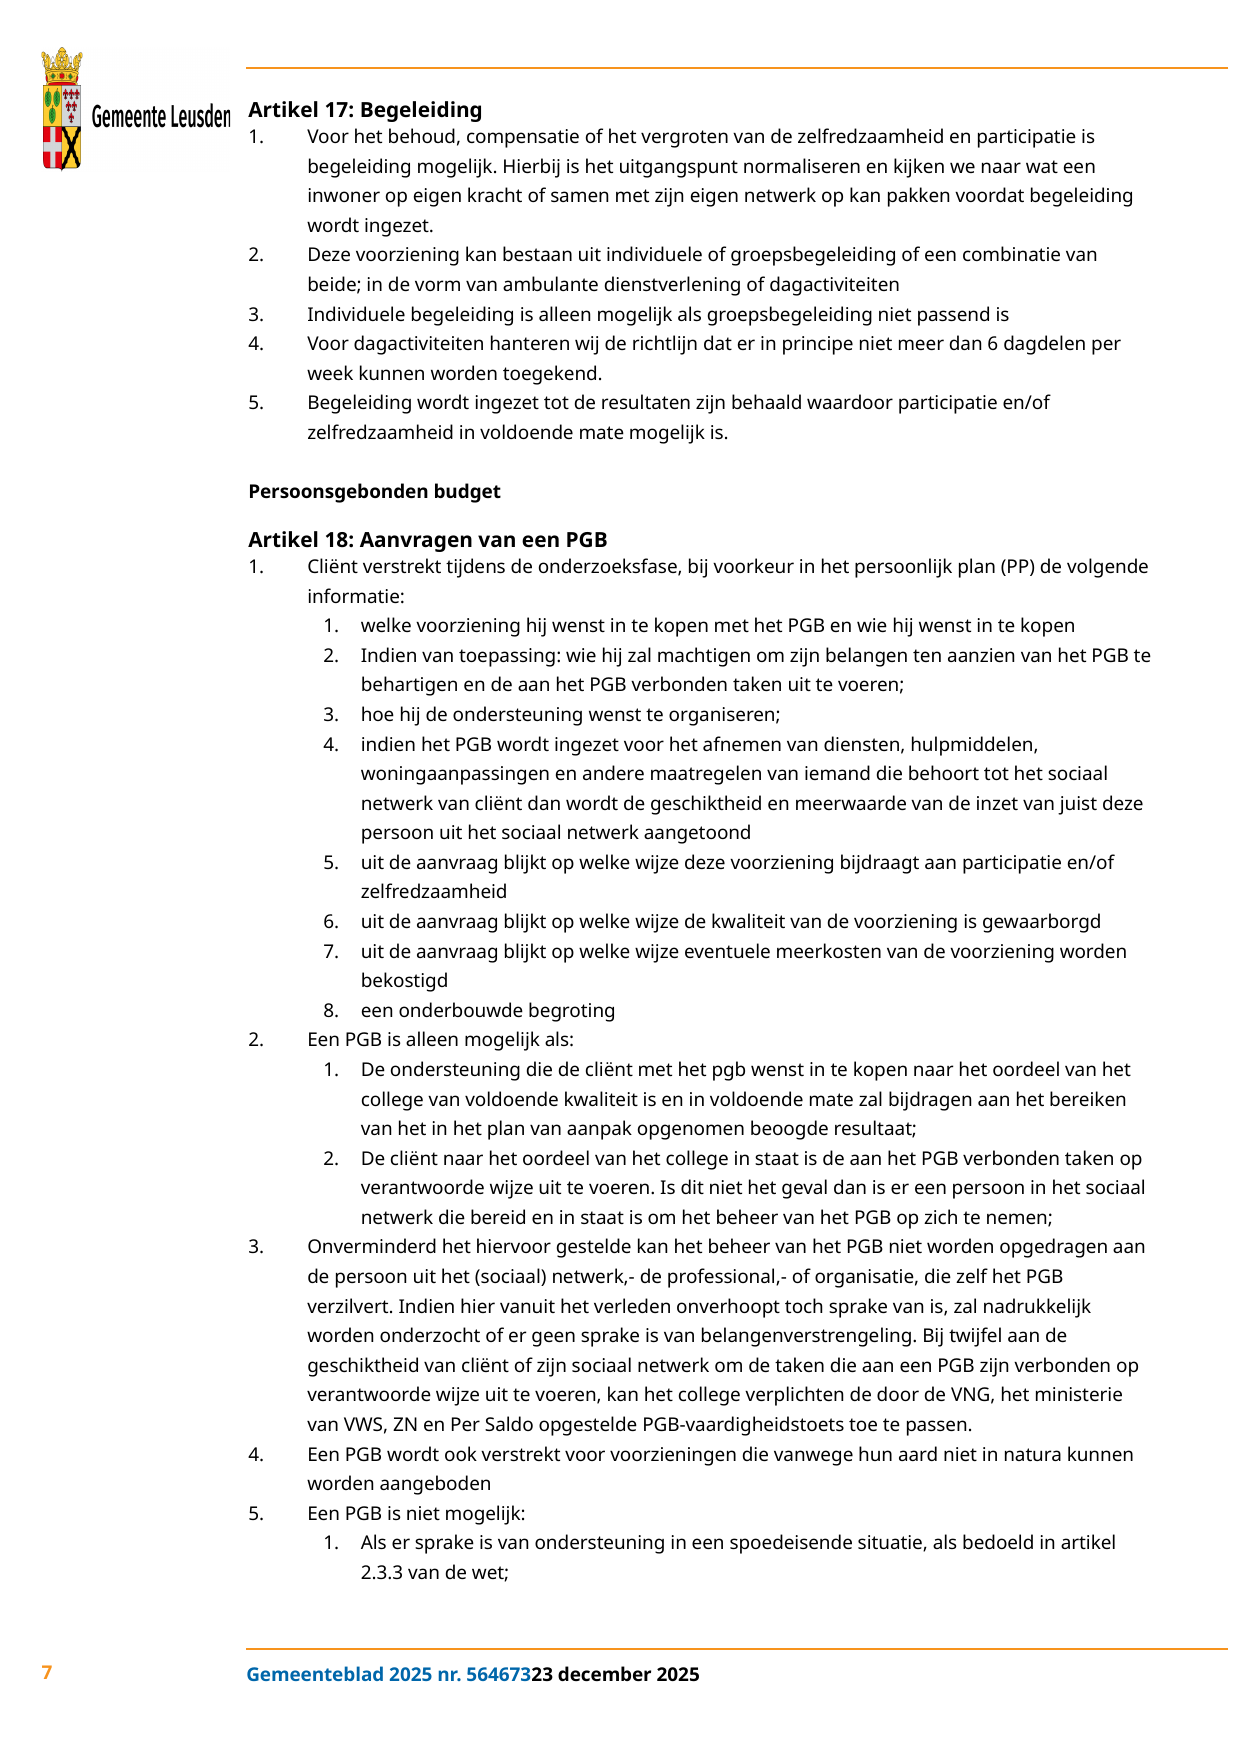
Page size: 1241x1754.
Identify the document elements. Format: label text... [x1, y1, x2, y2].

list De ondersteuning die de cliënt met het pgb wenst in te kopen naar het oordeel van het college van voldoende kwaliteit is en in voldoende mate zal bijdragen aan het bereiken van het in het plan van aanpak opgenomen beoogde resultaat; [323, 1056, 1152, 1141]
text Artikel 17: Begeleiding [248, 95, 1152, 123]
text Artikel 18: Aanvragen van een PGB [248, 525, 1152, 553]
list Een PGB is niet mogelijk: [248, 1500, 1152, 1526]
list Voor het behoud, compensatie of het vergroten van de zelfredzaamheid en participatie is begeleiding mogelijk. Hierbij is het uitgangspunt normaliseren en kijken we naar wat een inwoner op eigen kracht of samen met zijn eigen netwerk op kan pakken voordat begeleiding wordt ingezet. [248, 123, 1152, 238]
list Een PGB is alleen mogelijk als: [248, 1027, 1152, 1052]
list Deze voorziening kan bestaan uit individuele of groepsbegeleiding of een combinatie van beide; in de vorm van ambulante dienstverlening of dagactiviteiten [248, 242, 1152, 297]
list uit de aanvraag blijkt op welke wijze eventuele meerkosten van de voorziening worden bekostigd [323, 938, 1152, 993]
list Onverminderd het hiervoor gestelde kan het beheer van het PGB niet worden opgedragen aan de persoon uit het (sociaal) netwerk,- de professional,- of organisatie, die zelf het PGB verzilvert. Indien hier vanuit het verleden onverhoopt toch sprake van is, zal nadrukkelijk worden onderzocht of er geen sprake is van belangenverstrengeling. Bij twijfel aan de geschiktheid van cliënt of zijn sociaal netwerk om de taken die aan een PGB zijn verbonden op verantwoorde wijze uit te voeren, kan het college verplichten de door de VNG, het ministerie van VWS, ZN en Per Saldo opgestelde PGB-vaardigheidstoets toe te passen. [248, 1234, 1152, 1437]
list Cliënt verstrekt tijdens de onderzoeksfase, bij voorkeur in het persoonlijk plan (PP) de volgende informatie: [248, 553, 1152, 608]
list Begeleiding wordt ingezet tot de resultaten zijn behaald waardoor participatie en/of zelfredzaamheid in voldoende mate mogelijk is. [248, 389, 1152, 445]
list welke voorziening hij wenst in te kopen met het PGB en wie hij wenst in te kopen [323, 612, 1152, 638]
list een onderbouwde begroting [323, 997, 1152, 1023]
list Als er sprake is van ondersteuning in een spoedeisende situatie, als bedoeld in artikel 2.3.3 van de wet; [323, 1529, 1152, 1585]
list Een PGB wordt ook verstrekt voor voorzieningen die vanwege hun aard niet in natura kunnen worden aangeboden [248, 1441, 1152, 1496]
list uit de aanvraag blijkt op welke wijze deze voorziening bijdraagt aan participatie en/of zelfredzaamheid [323, 849, 1152, 904]
list Individuele begeleiding is alleen mogelijk als groepsbegeleiding niet passend is [248, 301, 1152, 326]
text Persoonsgebonden budget [248, 478, 1152, 504]
list Voor dagactiviteiten hanteren wij de richtlijn dat er in principe niet meer dan 6 dagdelen per week kunnen worden toegekend. [248, 330, 1152, 386]
list De cliënt naar het oordeel van het college in staat is de aan het PGB verbonden taken op verantwoorde wijze uit te voeren. Is dit niet het geval dan is er een persoon in het sociaal netwerk die bereid en in staat is om het beheer van het PGB op zich te nemen; [323, 1145, 1152, 1230]
list Indien van toepassing: wie hij zal machtigen om zijn belangen ten aanzien van het PGB te behartigen en de aan het PGB verbonden taken uit te voeren; [323, 642, 1152, 697]
list indien het PGB wordt ingezet voor het afnemen van diensten, hulpmiddelen, woningaanpassingen en andere maatregelen van iemand die behoort tot het sociaal netwerk van cliënt dan wordt de geschiktheid en meerwaarde van de inzet van juist deze persoon uit het sociaal netwerk aangetoond [323, 731, 1152, 845]
list uit de aanvraag blijkt op welke wijze de kwaliteit van de voorziening is gewaarborgd [323, 908, 1152, 934]
list hoe hij de ondersteuning wenst te organiseren; [323, 701, 1152, 727]
picture [41, 47, 231, 172]
